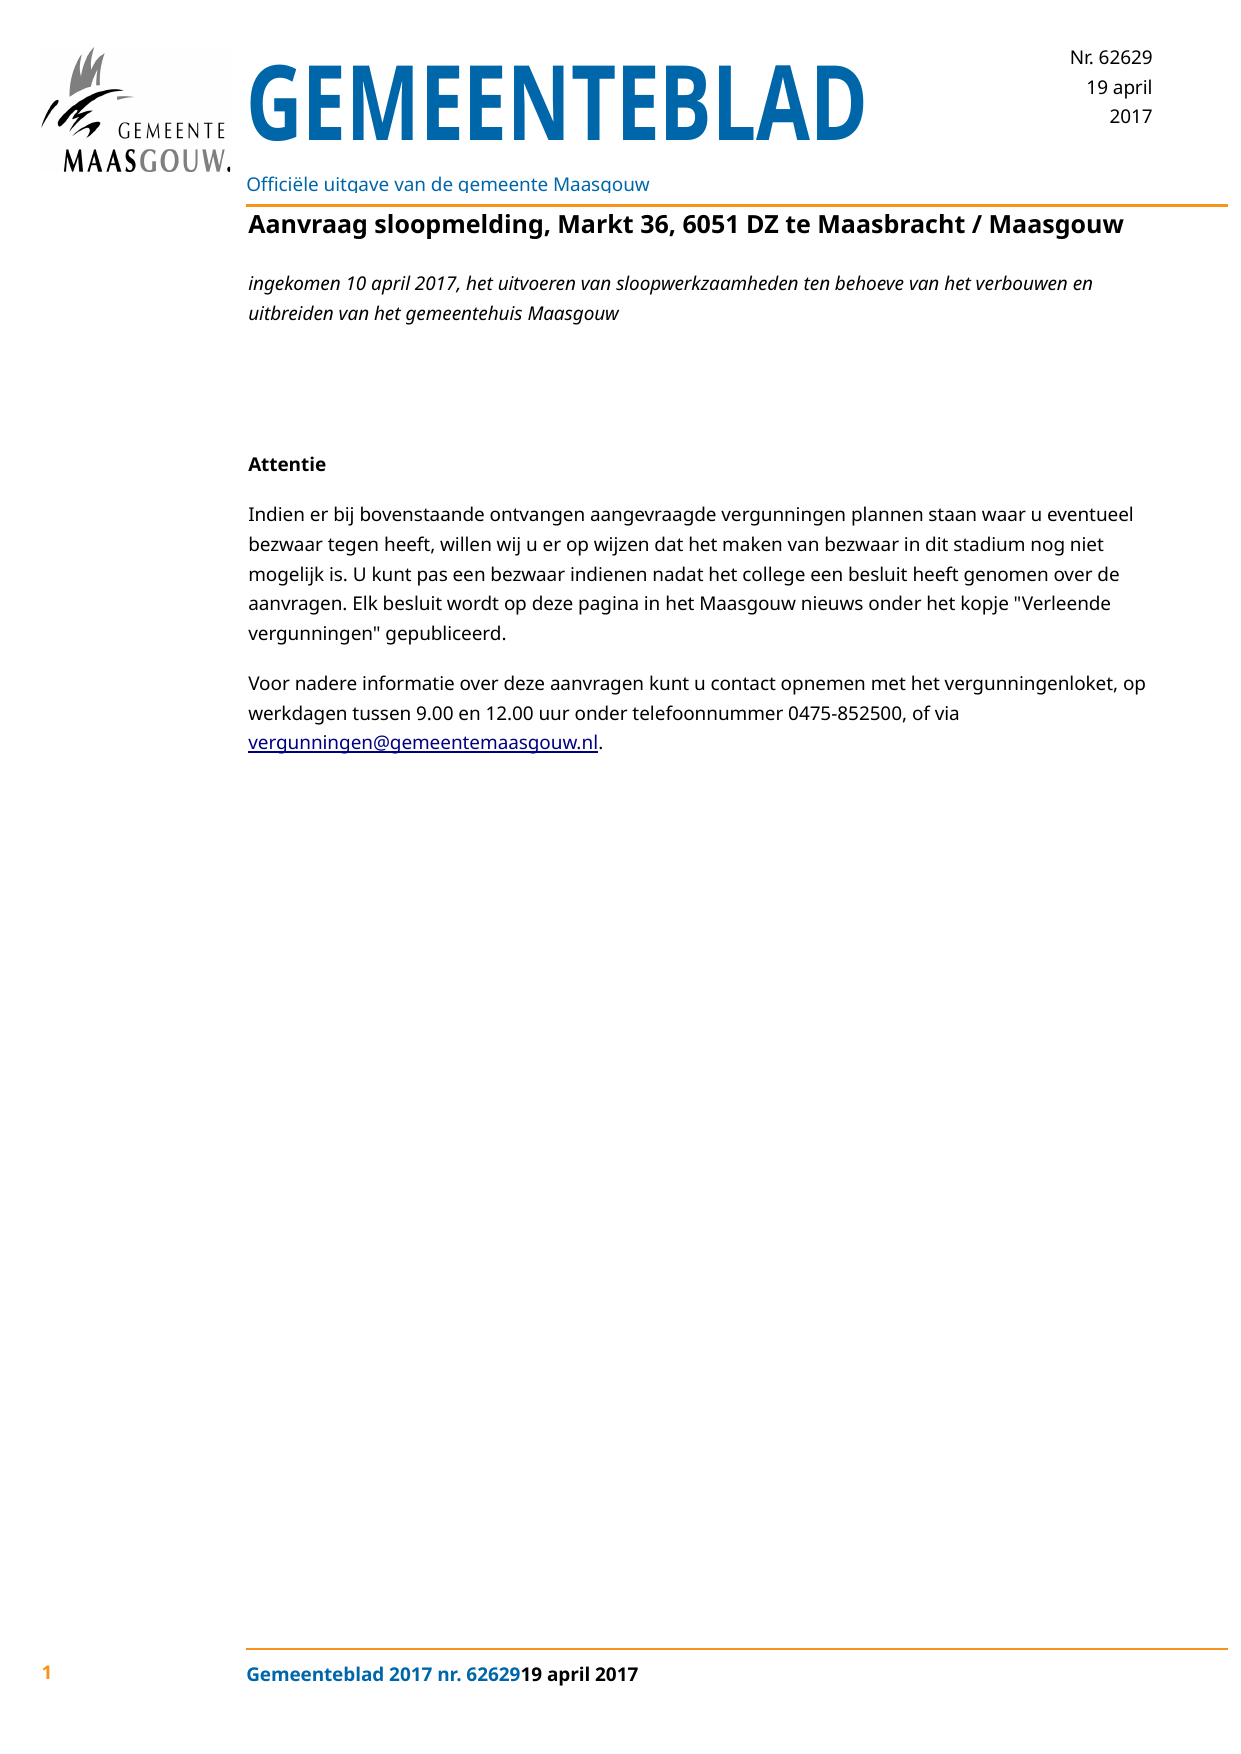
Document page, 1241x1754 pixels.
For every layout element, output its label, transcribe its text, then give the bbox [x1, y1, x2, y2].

text ingekomen 10 april 2017, het uitvoeren van sloopwerkzaamheden ten behoeve van het verbouwen en uitbreiden van het gemeentehuis Maasgouw [248, 270, 1152, 326]
text Attentie [248, 451, 1152, 477]
picture [41, 47, 231, 172]
text Indien er bij bovenstaande ontvangen aangevraagde vergunningen plannen staan waar u eventueel bezwaar tegen heeft, willen wij u er op wijzen dat het maken van bezwaar in dit stadium nog niet mogelijk is. U kunt pas een bezwaar indienen nadat het college een besluit heeft genomen over de aanvragen. Elk besluit wordt op deze pagina in het Maasgouw nieuws onder het kopje "Verleende vergunningen" gepubliceerd. [248, 502, 1152, 646]
text Aanvraag sloopmelding, Markt 36, 6051 DZ te Maasbracht / Maasgouw [248, 207, 1152, 241]
text Voor nadere informatie over deze aanvragen kunt u contact opnemen met het vergunningenloket, op werkdagen tussen 9.00 en 12.00 uur onder telefoonnummer 0475-852500, of via vergunningen@gemeentemaasgouw.nl. [248, 670, 1152, 755]
